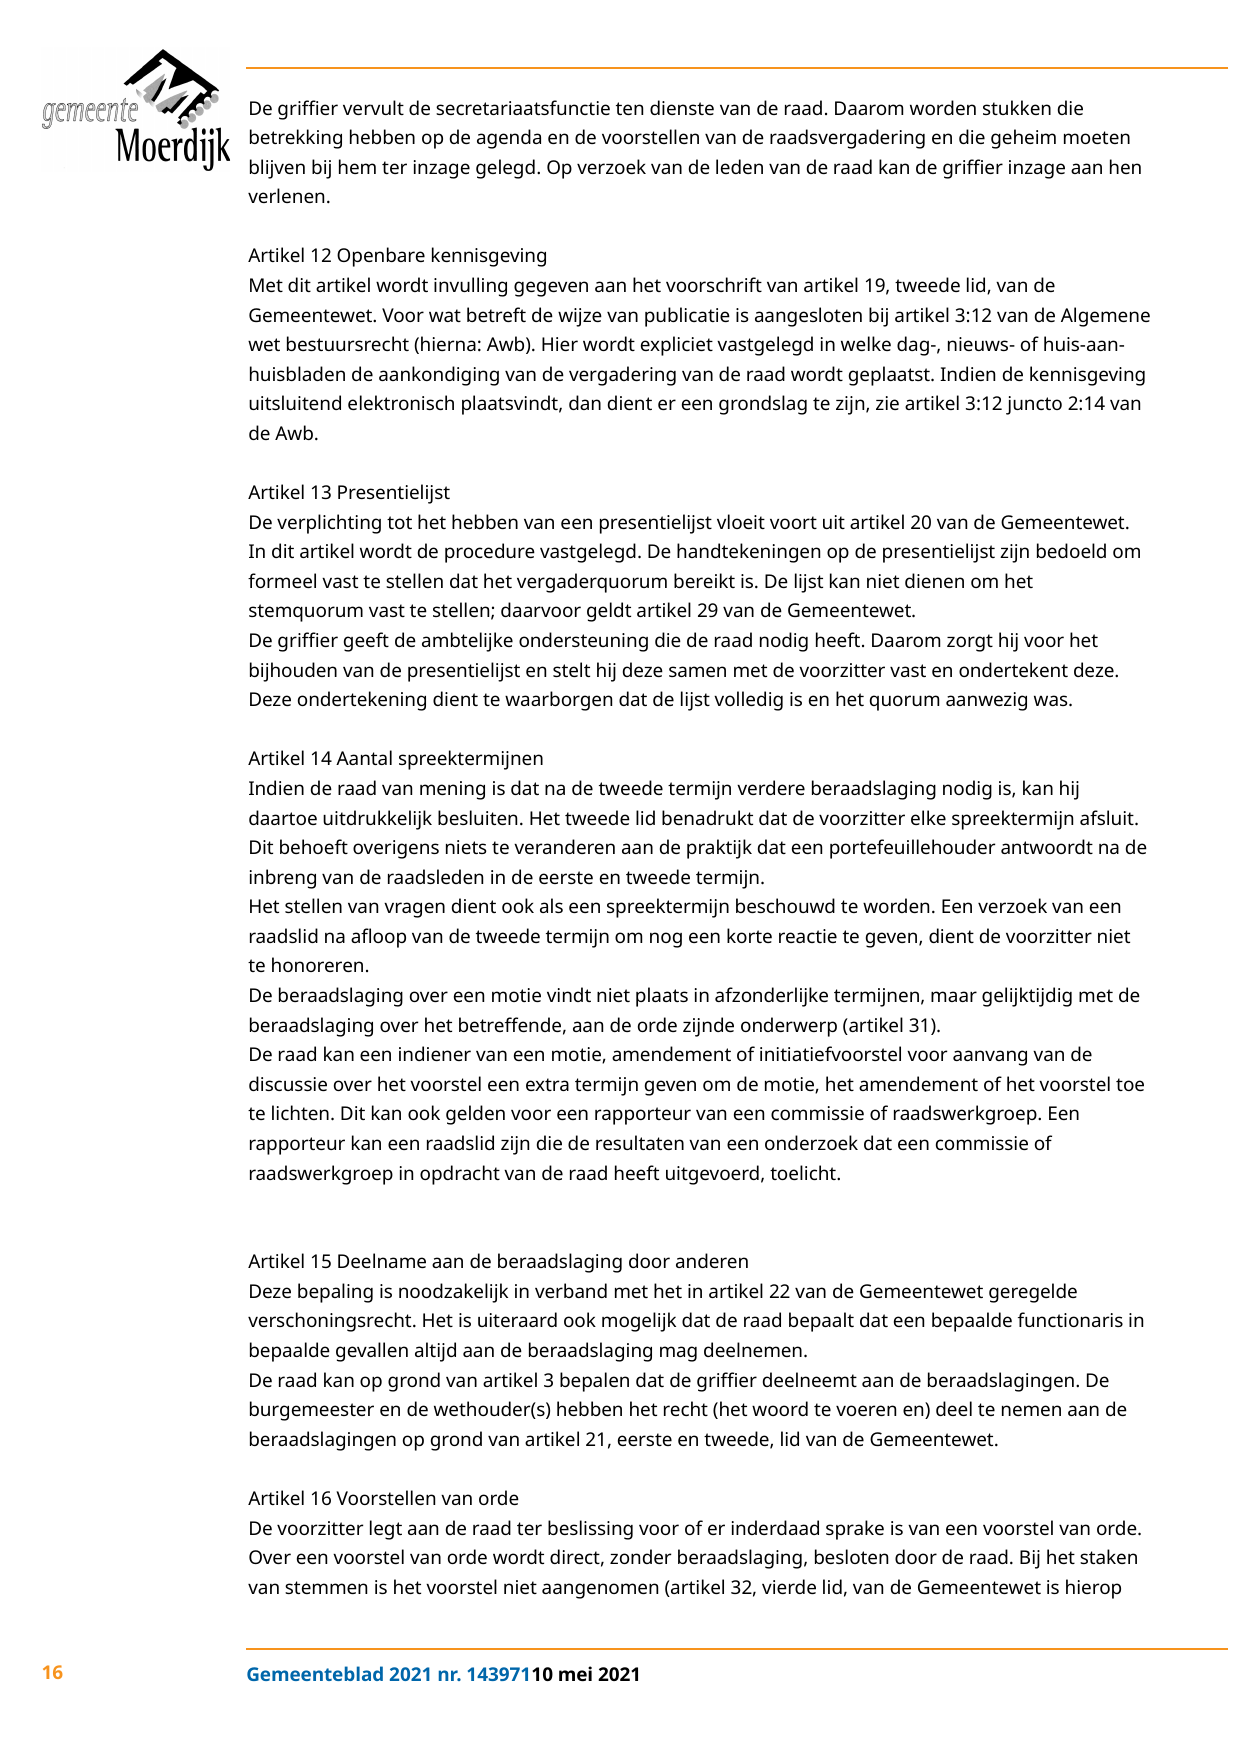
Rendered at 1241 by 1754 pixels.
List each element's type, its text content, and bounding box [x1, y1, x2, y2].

text Indien de raad van mening is dat na de tweede termijn verdere beraadslaging nodig is, kan hij daartoe uitdrukkelijk besluiten. Het tweede lid benadrukt dat de voorzitter elke spreektermijn afsluit. Dit behoeft overigens niets te veranderen aan de praktijk dat een portefeuillehouder antwoordt na de inbreng van de raadsleden in de eerste en tweede termijn. [248, 775, 1152, 890]
text De beraadslaging over een motie vindt niet plaats in afzonderlijke termijnen, maar gelijktijdig met de beraadslaging over het betreffende, aan de orde zijnde onderwerp (artikel 31). [248, 982, 1152, 1038]
text Artikel 15 Deelname aan de beraadslaging door anderen [248, 1248, 1152, 1274]
text Deze bepaling is noodzakelijk in verband met het in artikel 22 van de Gemeentewet geregelde verschoningsrecht. Het is uiteraard ook mogelijk dat de raad bepaalt dat een bepaalde functionaris in bepaalde gevallen altijd aan de beraadslaging mag deelnemen. [248, 1278, 1152, 1363]
text Artikel 16 Voorstellen van orde [248, 1485, 1152, 1511]
text Artikel 12 Openbare kennisgeving [248, 243, 1152, 268]
text De raad kan een indiener van een motie, amendement of initiatiefvoorstel voor aanvang van de discussie over het voorstel een extra termijn geven om de motie, het amendement of het voorstel toe te lichten. Dit kan ook gelden voor een rapporteur van een commissie of raadswerkgroep. Een rapporteur kan een raadslid zijn die de resultaten van een onderzoek dat een commissie of raadswerkgroep in opdracht van de raad heeft uitgevoerd, toelicht. [248, 1041, 1152, 1186]
text Met dit artikel wordt invulling gegeven aan het voorschrift van artikel 19, tweede lid, van de Gemeentewet. Voor wat betreft de wijze van publicatie is aangesloten bij artikel 3:12 van de Algemene wet bestuursrecht (hierna: Awb). Hier wordt expliciet vastgelegd in welke dag-, nieuws- of huis-aan-huisbladen de aankondiging van de vergadering van de raad wordt geplaatst. Indien de kennisgeving uitsluitend elektronisch plaatsvindt, dan dient er een grondslag te zijn, zie artikel 3:12 juncto 2:14 van de Awb. [248, 272, 1152, 446]
text Artikel 14 Aantal spreektermijnen [248, 746, 1152, 771]
text Het stellen van vragen dient ook als een spreektermijn beschouwd te worden. Een verzoek van een raadslid na afloop van de tweede termijn om nog een korte reactie te geven, dient de voorzitter niet te honoreren. [248, 893, 1152, 978]
text De griffier vervult de secretariaatsfunctie ten dienste van de raad. Daarom worden stukken die betrekking hebben op de agenda en de voorstellen van de raadsvergadering en die geheim moeten blijven bij hem ter inzage gelegd. Op verzoek van de leden van de raad kan de griffier inzage aan hen verlenen. [248, 95, 1152, 209]
text De griffier geeft de ambtelijke ondersteuning die de raad nodig heeft. Daarom zorgt hij voor het bijhouden van de presentielijst en stelt hij deze samen met de voorzitter vast en ondertekent deze. Deze ondertekening dient te waarborgen dat de lijst volledig is en het quorum aanwezig was. [248, 627, 1152, 712]
text De raad kan op grond van artikel 3 bepalen dat de griffier deelneemt aan de beraadslagingen. De burgemeester en de wethouder(s) hebben het recht (het woord te voeren en) deel te nemen aan de beraadslagingen op grond van artikel 21, eerste en tweede, lid van de Gemeentewet. [248, 1367, 1152, 1452]
text De verplichting tot het hebben van een presentielijst vloeit voort uit artikel 20 van de Gemeentewet. In dit artikel wordt de procedure vastgelegd. De handtekeningen op de presentielijst zijn bedoeld om formeel vast te stellen dat het vergaderquorum bereikt is. De lijst kan niet dienen om het stemquorum vast te stellen; daarvoor geldt artikel 29 van de Gemeentewet. [248, 509, 1152, 623]
text De voorzitter legt aan de raad ter beslissing voor of er inderdaad sprake is van een voorstel van orde. Over een voorstel van orde wordt direct, zonder beraadslaging, besloten door de raad. Bij het staken van stemmen is het voorstel niet aangenomen (artikel 32, vierde lid, van de Gemeentewet is hierop [248, 1515, 1152, 1600]
picture [41, 47, 231, 172]
text Artikel 13 Presentielijst [248, 479, 1152, 505]
